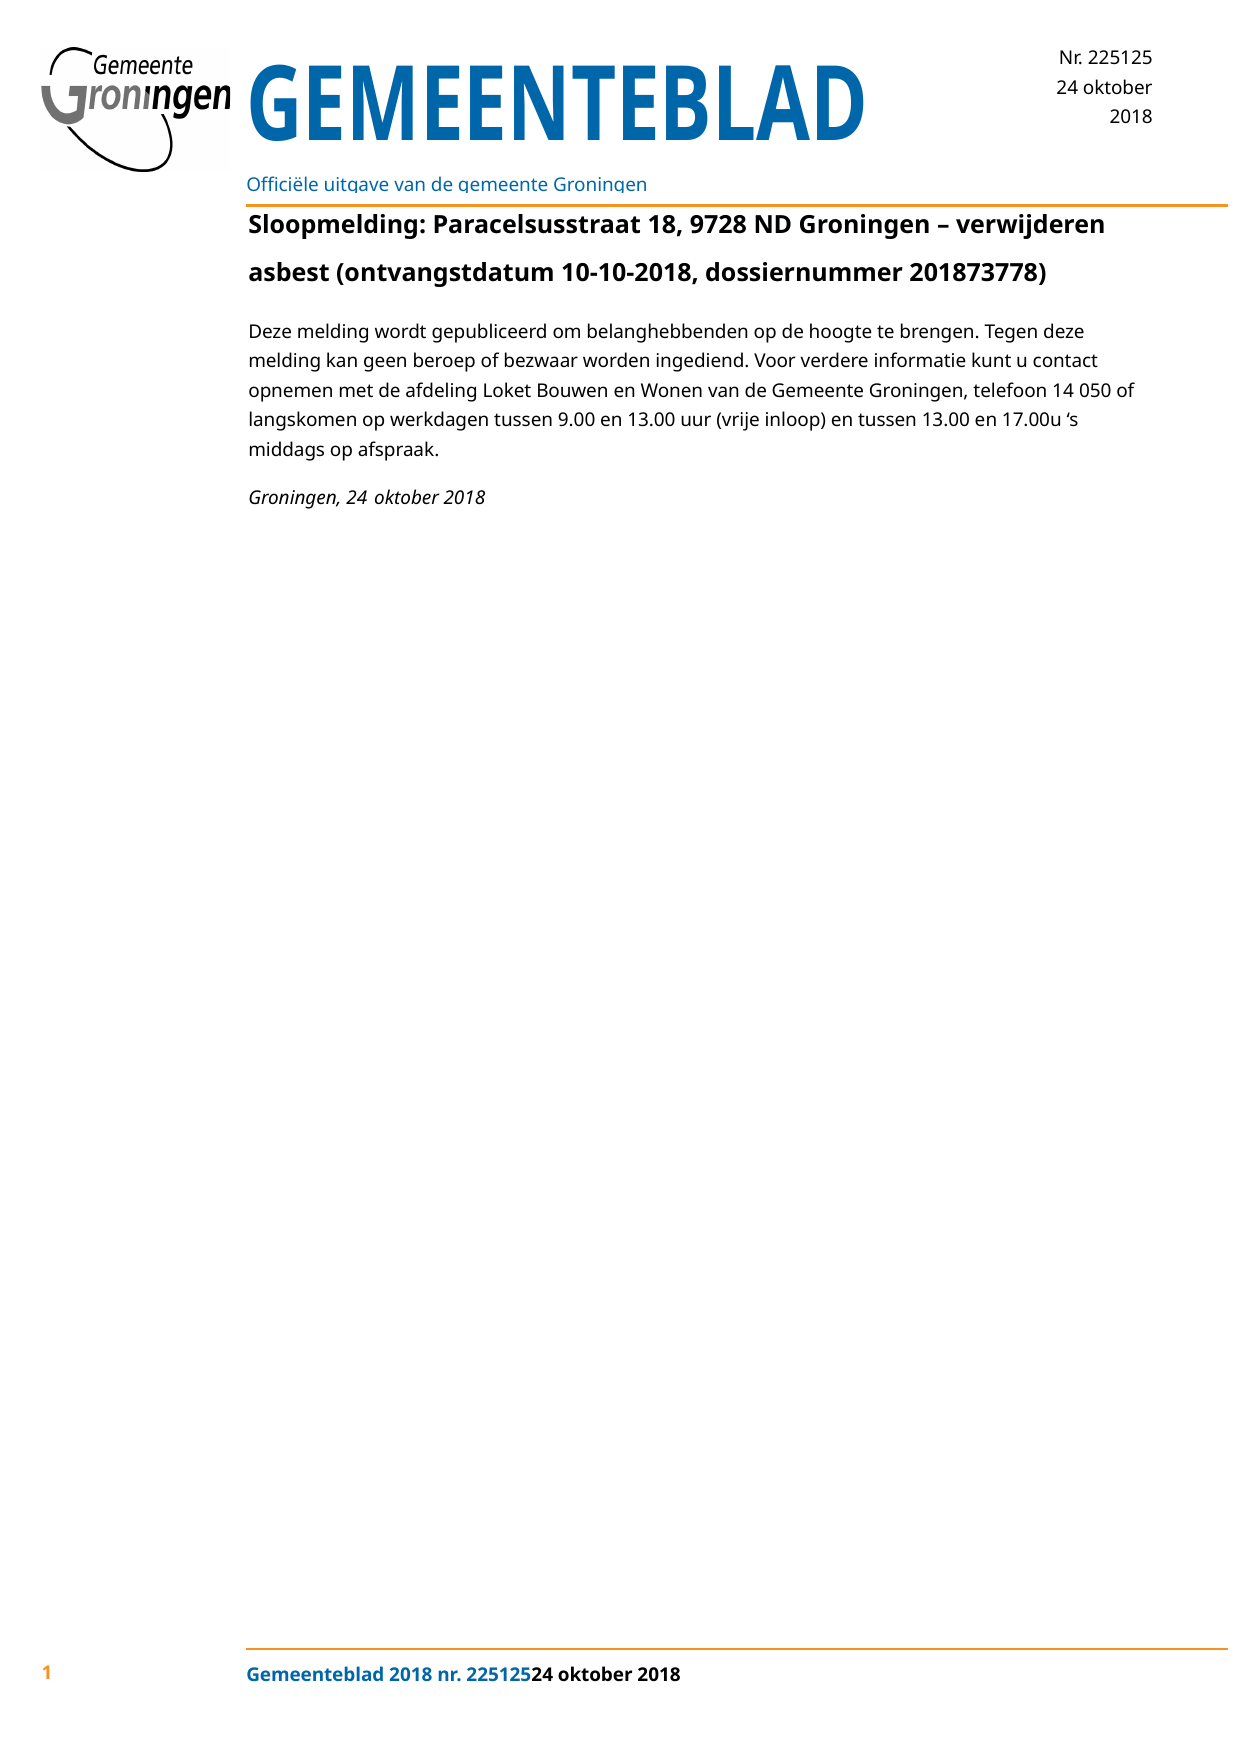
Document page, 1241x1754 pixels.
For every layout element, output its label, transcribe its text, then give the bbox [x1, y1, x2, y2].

text Sloopmelding: Paracelsusstraat 18, 9728 ND Groningen – verwijderen asbest (ontvangstdatum 10-10-2018, dossiernummer 201873778) [248, 207, 1152, 288]
text Groningen, 24 oktober 2018 [248, 484, 1152, 510]
text Deze melding wordt gepubliceerd om belanghebbenden op de hoogte te brengen. Tegen deze melding kan geen beroep of bezwaar worden ingediend. Voor verdere informatie kunt u contact opnemen met de afdeling Loket Bouwen en Wonen van de Gemeente Groningen, telefoon 14 050 of langskomen op werkdagen tussen 9.00 en 13.00 uur (vrije inloop) en tussen 13.00 en 17.00u ‘s middags op afspraak. [248, 318, 1152, 462]
picture [41, 47, 231, 172]
